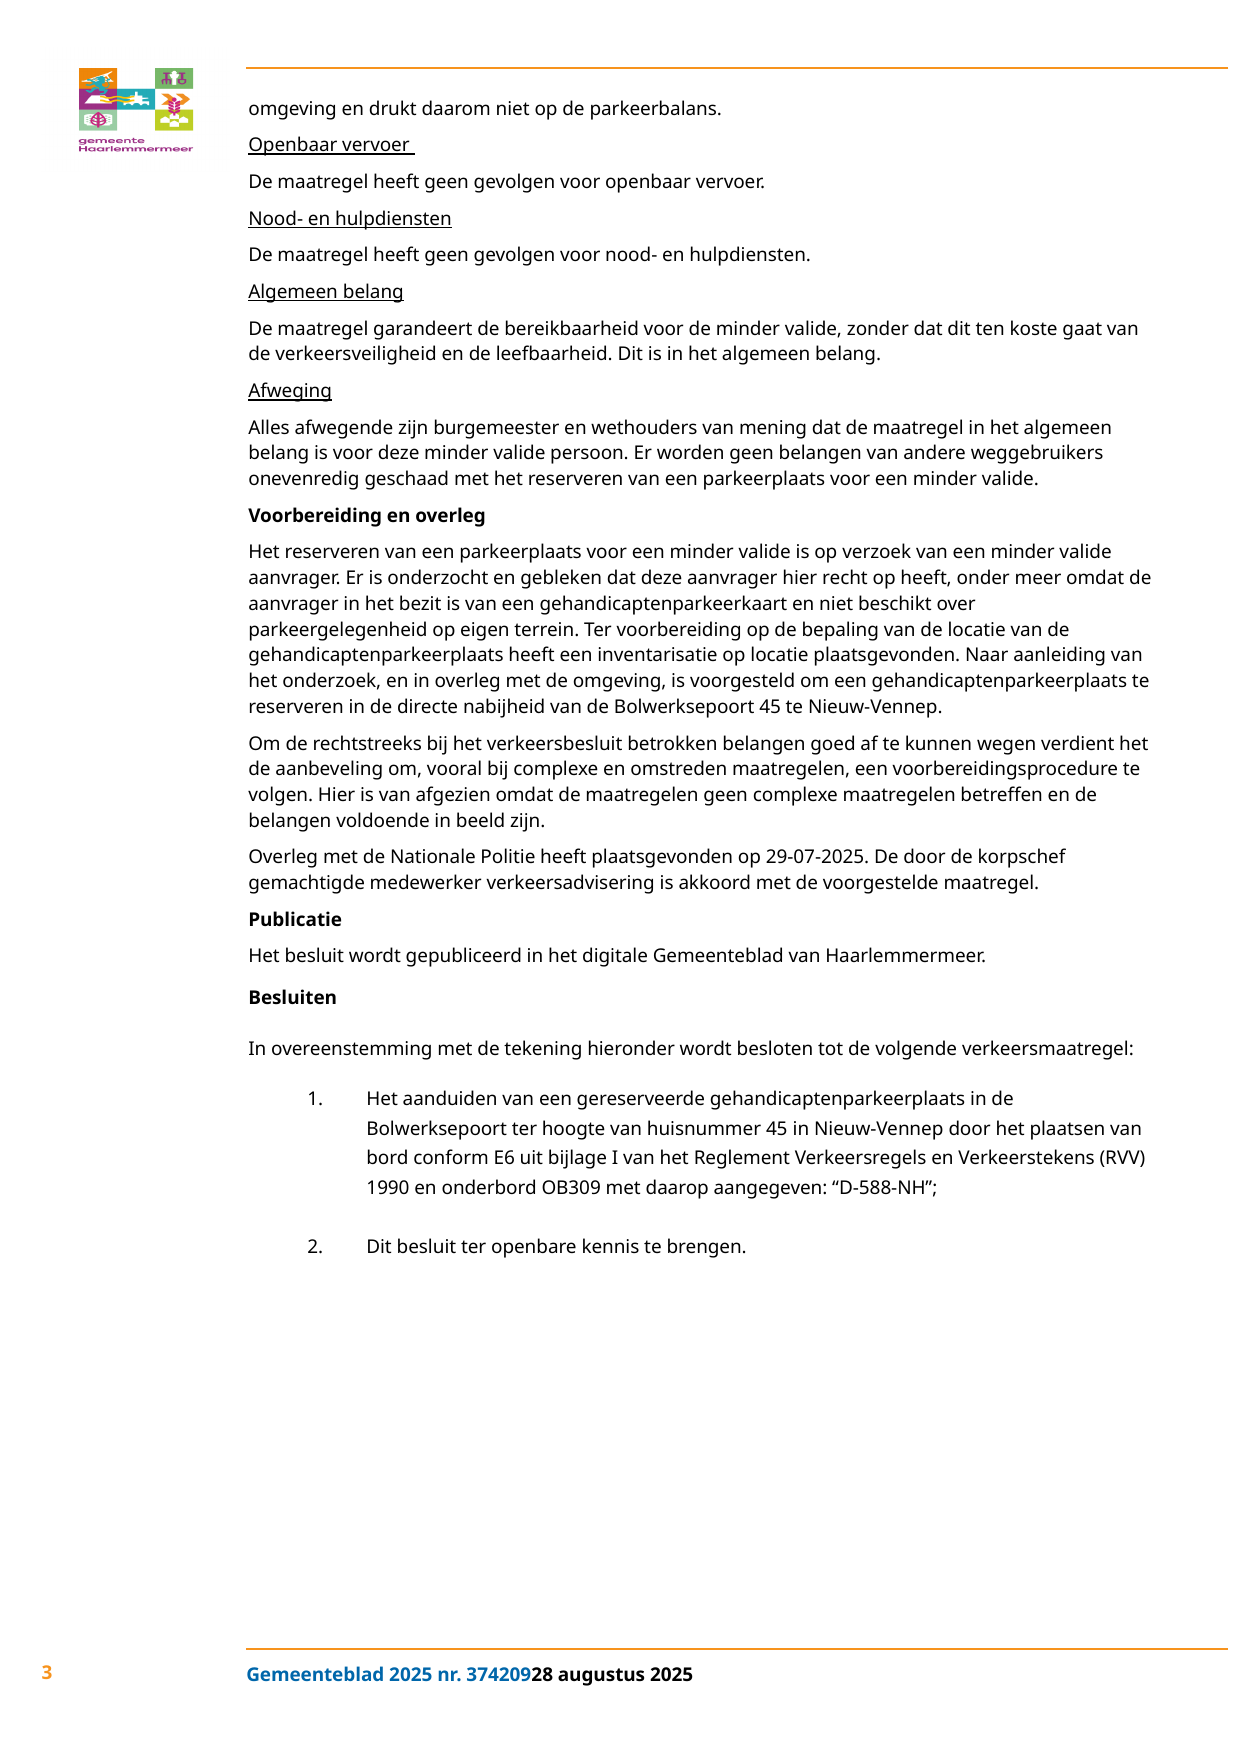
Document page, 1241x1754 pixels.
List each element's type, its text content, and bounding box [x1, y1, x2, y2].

text Nood- en hulpdiensten [248, 205, 1152, 231]
text De maatregel heeft geen gevolgen voor openbaar vervoer. [248, 168, 1152, 194]
text Voorbereiding en overleg [248, 502, 1152, 528]
text Publicatie [248, 906, 1152, 932]
text Algemeen belang [248, 278, 1152, 304]
text Afweging [248, 377, 1152, 403]
text In overeenstemming met de tekening hieronder wordt besloten tot de volgende verkeersmaatregel: [248, 1035, 1152, 1061]
text De maatregel garandeert de bereikbaarheid voor de minder valide, zonder dat dit ten koste gaat van de verkeersveiligheid en de leefbaarheid. Dit is in het algemeen belang. [248, 315, 1152, 366]
text Het reserveren van een parkeerplaats voor een minder valide is op verzoek van een minder valide aanvrager. Er is onderzocht en gebleken dat deze aanvrager hier recht op heeft, onder meer omdat de aanvrager in het bezit is van een gehandicaptenparkeerkaart en niet beschikt over parkeergelegenheid op eigen terrein. Ter voorbereiding op de bepaling van de locatie van de gehandicaptenparkeerplaats heeft een inventarisatie op locatie plaatsgevonden. Naar aanleiding van het onderzoek, en in overleg met de omgeving, is voorgesteld om een gehandicaptenparkeerplaats te reserveren in de directe nabijheid van de Bolwerksepoort 45 te Nieuw-Vennep. [248, 539, 1152, 719]
text Om de rechtstreeks bij het verkeersbesluit betrokken belangen goed af te kunnen wegen verdient het de aanbeveling om, vooral bij complexe en omstreden maatregelen, een voorbereidingsprocedure te volgen. Hier is van afgezien omdat de maatregelen geen complexe maatregelen betreffen en de belangen voldoende in beeld zijn. [248, 730, 1152, 833]
text Besluiten [248, 984, 1152, 1010]
text Alles afwegende zijn burgemeester en wethouders van mening dat de maatregel in het algemeen belang is voor deze minder valide persoon. Er worden geen belangen van andere weggebruikers onevenredig geschaad met het reserveren van een parkeerplaats voor een minder valide. [248, 414, 1152, 491]
text Openbaar vervoer [248, 131, 1152, 157]
text Overleg met de Nationale Politie heeft plaatsgevonden op 29-07-2025. De door de korpschef gemachtigde medewerker verkeersadvisering is akkoord met de voorgestelde maatregel. [248, 843, 1152, 895]
picture [41, 47, 231, 172]
text omgeving en drukt daarom niet op de parkeerbalans. [248, 95, 1152, 121]
text Het besluit wordt gepubliceerd in het digitale Gemeenteblad van Haarlemmermeer. [248, 943, 1152, 968]
text De maatregel heeft geen gevolgen voor nood- en hulpdiensten. [248, 241, 1152, 267]
list Dit besluit ter openbare kennis te brengen. [307, 1233, 1152, 1259]
list Het aanduiden van een gereserveerde gehandicaptenparkeerplaats in de Bolwerksepoort ter hoogte van huisnummer 45 in Nieuw-Vennep door het plaatsen van bord conform E6 uit bijlage I van het Reglement Verkeersregels en Verkeerstekens (RVV) 1990 en onderbord OB309 met daarop aangegeven: “D-588-NH”; [307, 1085, 1152, 1200]
